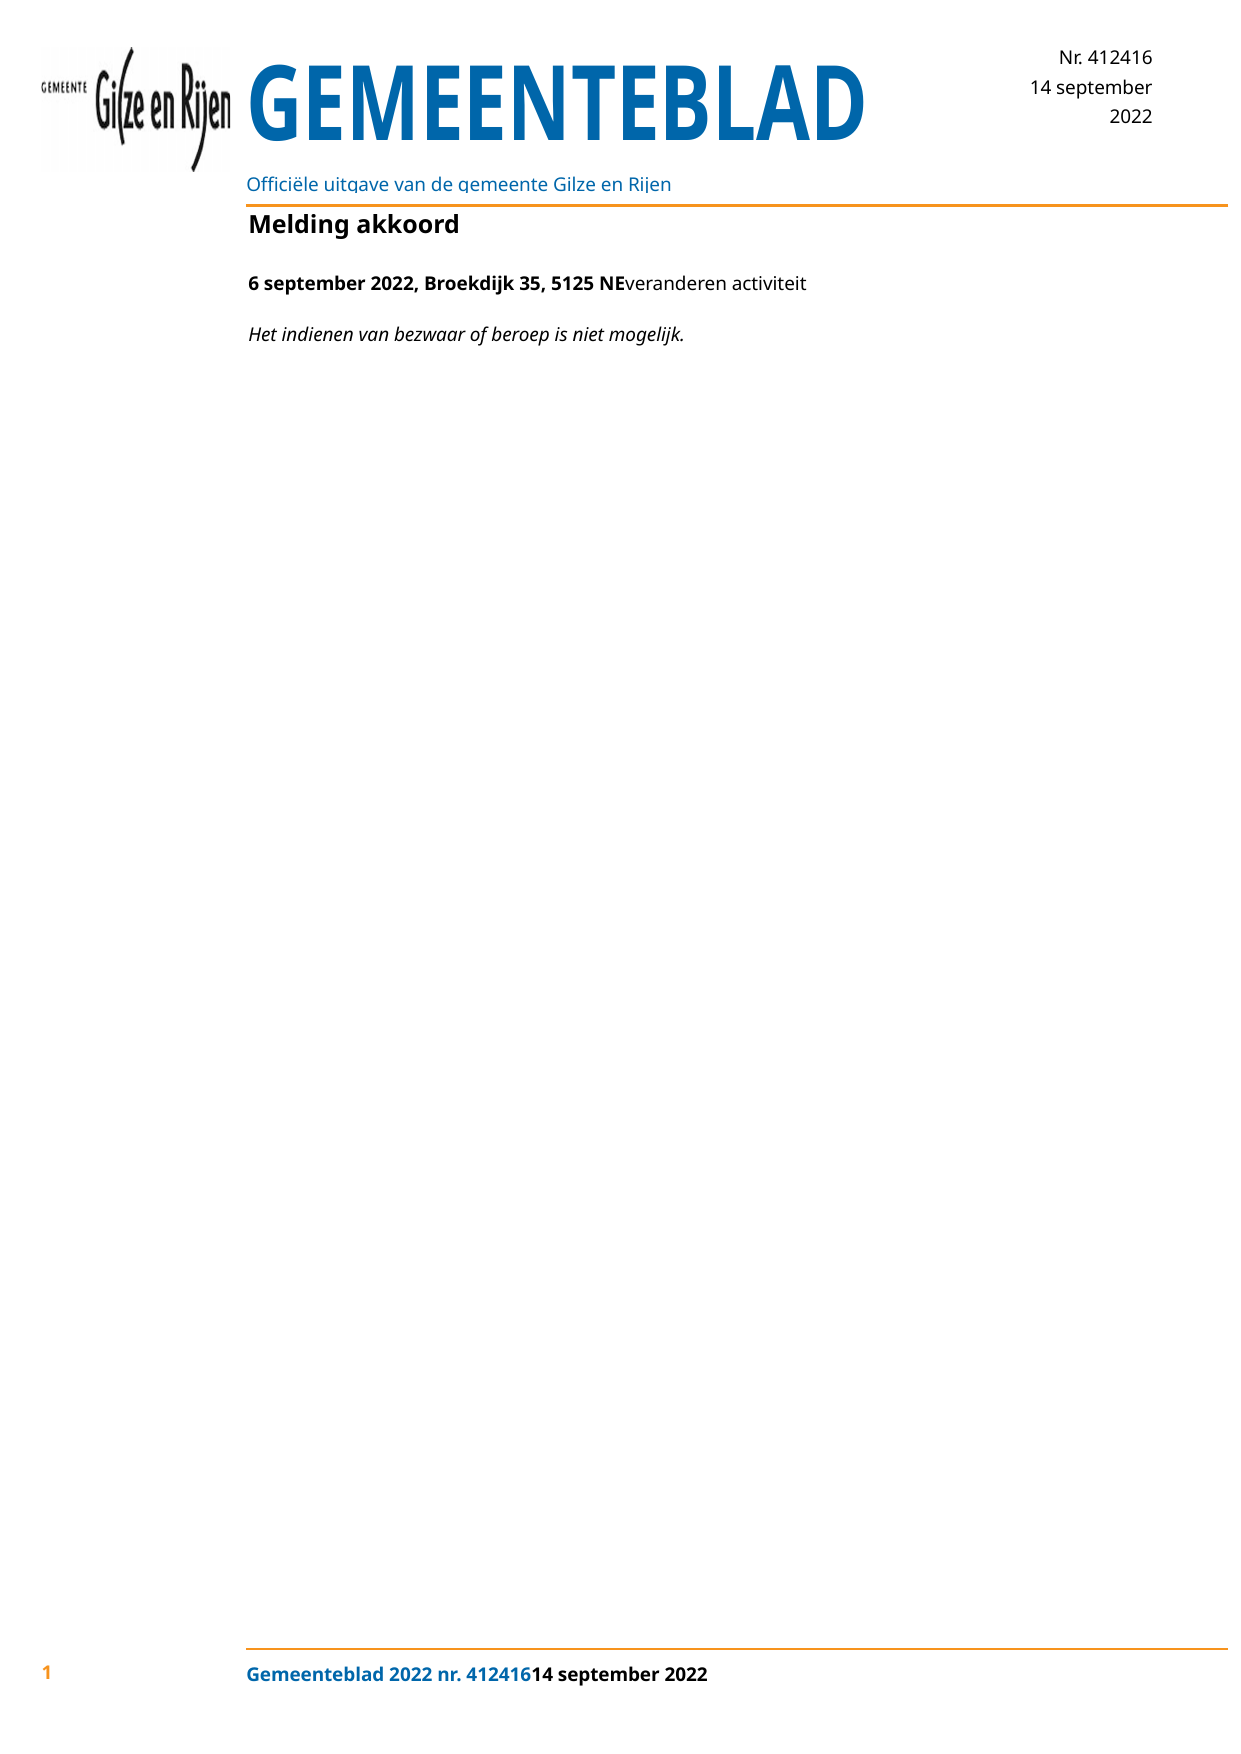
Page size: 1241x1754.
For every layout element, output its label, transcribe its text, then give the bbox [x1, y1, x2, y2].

text Melding akkoord [248, 207, 1152, 241]
text Het indienen van bezwaar of beroep is niet mogelijk. [248, 321, 1152, 346]
text 6 september 2022, Broekdijk 35, 5125 NEveranderen activiteit [248, 270, 1152, 296]
picture [41, 47, 231, 172]
